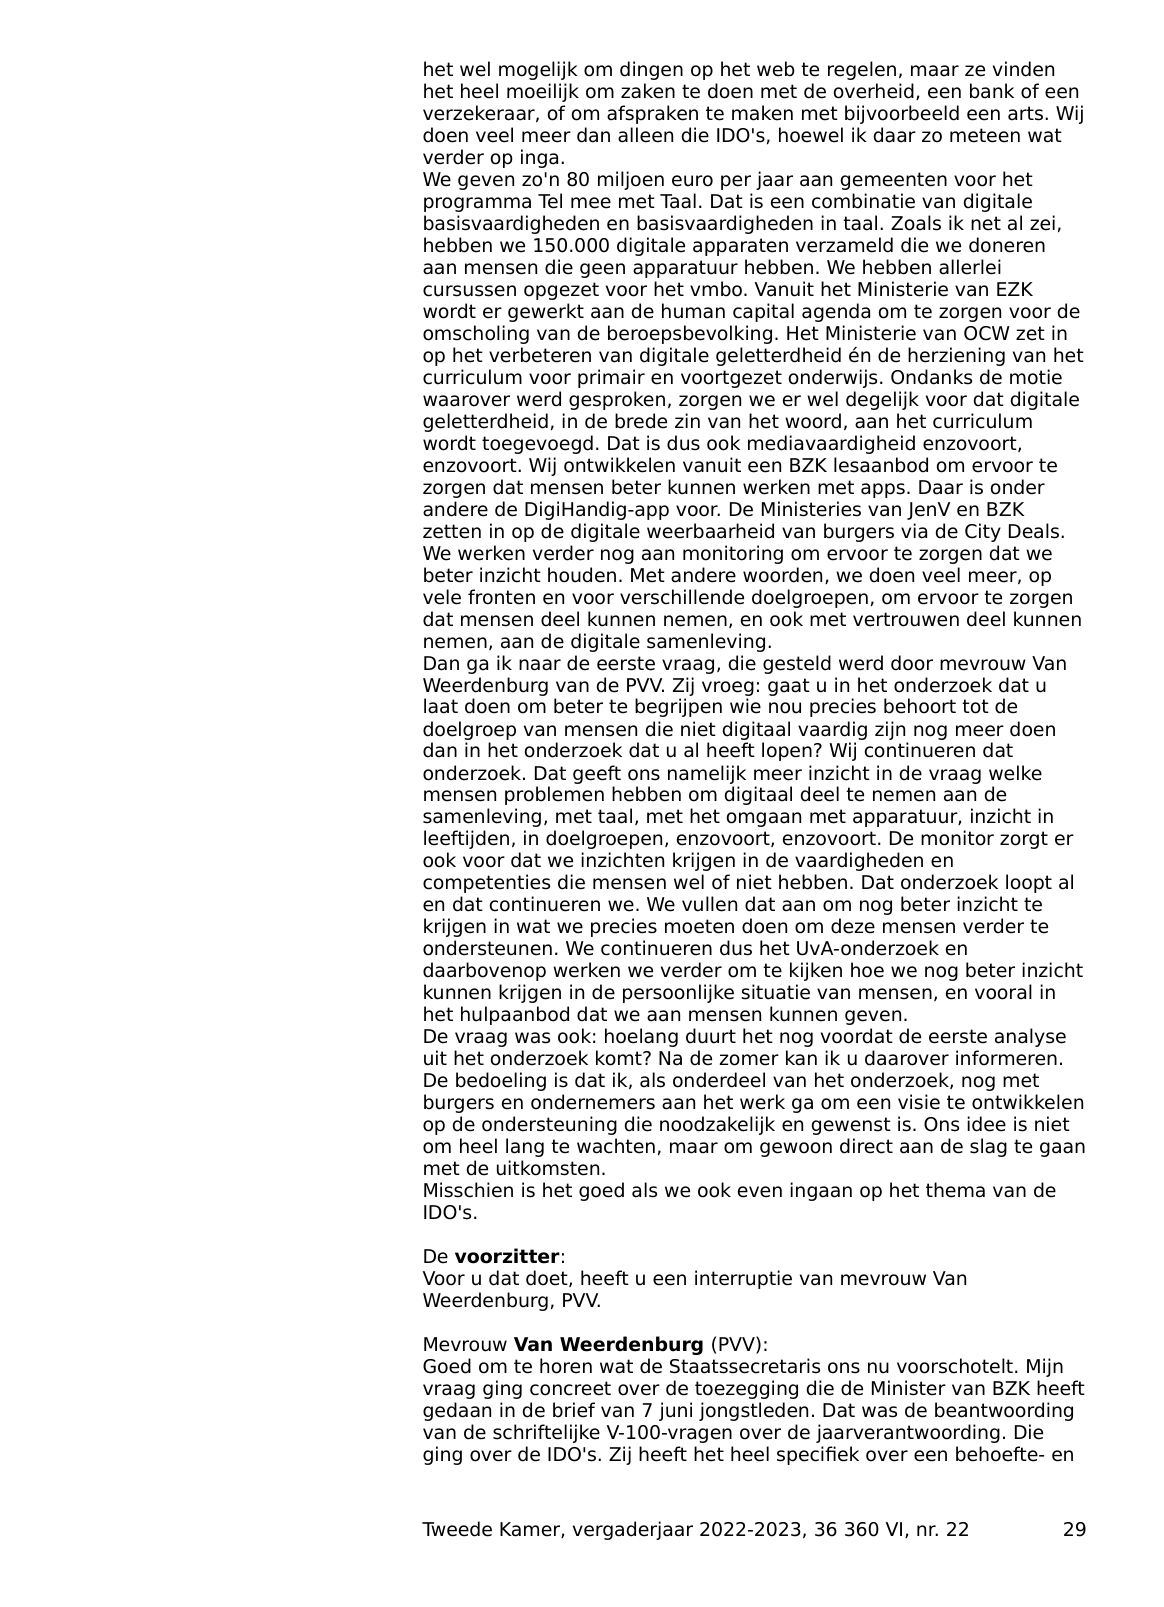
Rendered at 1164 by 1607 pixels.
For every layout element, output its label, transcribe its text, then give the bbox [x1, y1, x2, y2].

text Goed om te horen wat de Staatssecretaris ons nu voorschotelt. Mijn vraag ging concreet over de toezegging die de Minister van BZK heeft gedaan in de brief van 7 juni jongstleden. Dat was de beantwoording van de schriftelijke V-100-vragen over de jaarverantwoording. Die ging over de IDO's. Zij heeft het heel specifiek over een behoefte- en [422, 1356, 1087, 1466]
text We geven zo'n 80 miljoen euro per jaar aan gemeenten voor het programma Tel mee met Taal. Dat is een combinatie van digitale basisvaardigheden en basisvaardigheden in taal. Zoals ik net al zei, hebben we 150.000 digitale apparaten verzameld die we doneren aan mensen die geen apparatuur hebben. We hebben allerlei cursussen opgezet voor het vmbo. Vanuit het Ministerie van EZK wordt er gewerkt aan de human capital agenda om te zorgen voor de omscholing van de beroepsbevolking. Het Ministerie van OCW zet in op het verbeteren van digitale geletterdheid én de herziening van het curriculum voor primair en voortgezet onderwijs. Ondanks de motie waarover werd gesproken, zorgen we er wel degelijk voor dat digitale geletterdheid, in de brede zin van het woord, aan het curriculum wordt toegevoegd. Dat is dus ook mediavaardigheid enzovoort, enzovoort. Wij ontwikkelen vanuit een BZK lesaanbod om ervoor te zorgen dat mensen beter kunnen werken met apps. Daar is onder andere de DigiHandig-app voor. De Ministeries van JenV en BZK zetten in op de digitale weerbaarheid van burgers via de City Deals. We werken verder nog aan monitoring om ervoor te zorgen dat we beter inzicht houden. Met andere woorden, we doen veel meer, op vele fronten en voor verschillende doelgroepen, om ervoor te zorgen dat mensen deel kunnen nemen, en ook met vertrouwen deel kunnen nemen, aan de digitale samenleving. [422, 169, 1087, 652]
text De voorzitter: [422, 1246, 1087, 1268]
text Misschien is het goed als we ook even ingaan op het thema van de IDO's. [422, 1180, 1087, 1224]
text De vraag was ook: hoelang duurt het nog voordat de eerste analyse uit het onderzoek komt? Na de zomer kan ik u daarover informeren. De bedoeling is dat ik, als onderdeel van het onderzoek, nog met burgers en ondernemers aan het werk ga om een visie te ontwikkelen op de ondersteuning die noodzakelijk en gewenst is. Ons idee is niet om heel lang te wachten, maar om gewoon direct aan de slag te gaan met de uitkomsten. [422, 1026, 1087, 1180]
text Mevrouw Van Weerdenburg (PVV): [422, 1334, 1087, 1356]
text Voor u dat doet, heeft u een interruptie van mevrouw Van Weerdenburg, PVV. [422, 1268, 1087, 1312]
text Dan ga ik naar de eerste vraag, die gesteld werd door mevrouw Van Weerdenburg van de PVV. Zij vroeg: gaat u in het onderzoek dat u laat doen om beter te begrijpen wie nou precies behoort tot de doelgroep van mensen die niet digitaal vaardig zijn nog meer doen dan in het onderzoek dat u al heeft lopen? Wij continueren dat onderzoek. Dat geeft ons namelijk meer inzicht in de vraag welke mensen problemen hebben om digitaal deel te nemen aan de samenleving, met taal, met het omgaan met apparatuur, inzicht in leeftijden, in doelgroepen, enzovoort, enzovoort. De monitor zorgt er ook voor dat we inzichten krijgen in de vaardigheden en competenties die mensen wel of niet hebben. Dat onderzoek loopt al en dat continueren we. We vullen dat aan om nog beter inzicht te krijgen in wat we precies moeten doen om deze mensen verder te ondersteunen. We continueren dus het UvA-onderzoek en daarbovenop werken we verder om te kijken hoe we nog beter inzicht kunnen krijgen in de persoonlijke situatie van mensen, en vooral in het hulpaanbod dat we aan mensen kunnen geven. [422, 652, 1087, 1026]
text het wel mogelijk om dingen op het web te regelen, maar ze vinden het heel moeilijk om zaken te doen met de overheid, een bank of een verzekeraar, of om afspraken te maken met bijvoorbeeld een arts. Wij doen veel meer dan alleen die IDO's, hoewel ik daar zo meteen wat verder op inga. [422, 59, 1087, 169]
